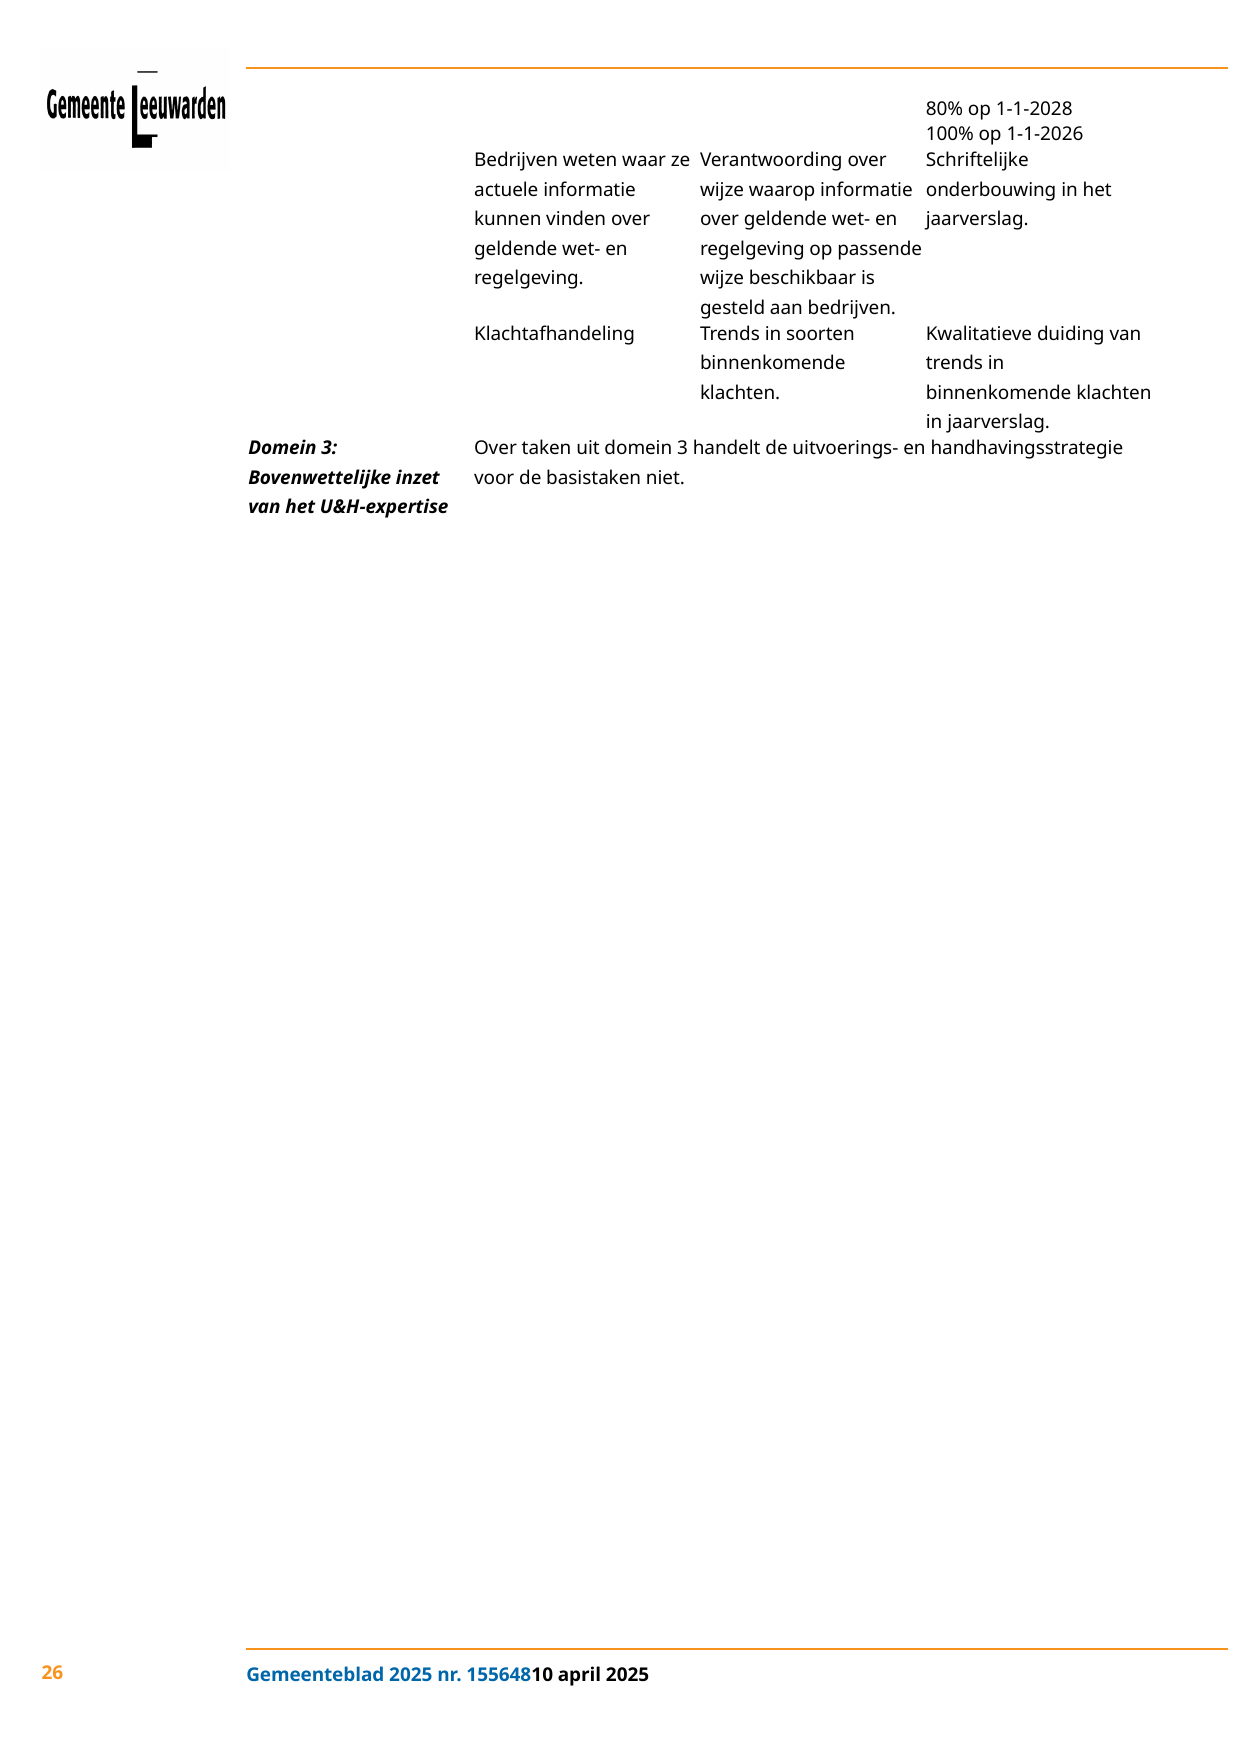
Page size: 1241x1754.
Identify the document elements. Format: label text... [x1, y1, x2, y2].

table_cell 100% op 1-1-2026 [926, 121, 1152, 146]
table_cell 80% op 1-1-2028 [926, 95, 1152, 121]
table_cell [474, 95, 700, 146]
table_cell Over taken uit domein 3 handelt de uitvoerings- en handhavingsstrategie voor de basistaken niet. [474, 434, 1152, 519]
table_cell Bedrijven weten waar ze actuele informatie kunnen vinden over geldende wet- en regelgeving. [474, 146, 700, 320]
table_cell Schriftelijke onderbouwing in het jaarverslag. [926, 146, 1152, 320]
table_cell Trends in soorten binnenkomende klachten. [700, 320, 926, 434]
table_cell [248, 320, 474, 434]
table_cell [700, 95, 926, 121]
table_cell Klachtafhandeling [474, 320, 700, 434]
picture [41, 47, 231, 172]
table_cell [700, 121, 926, 146]
table_cell [248, 95, 474, 320]
table_cell Domein 3: Bovenwettelijke inzet van het U&H-expertise [248, 434, 474, 519]
table_cell Verantwoording over wijze waarop informatie over geldende wet- en regelgeving op passende wijze beschikbaar is gesteld aan bedrijven. [700, 146, 926, 320]
table_cell Kwalitatieve duiding van trends in binnenkomende klachten in jaarverslag. [926, 320, 1152, 434]
